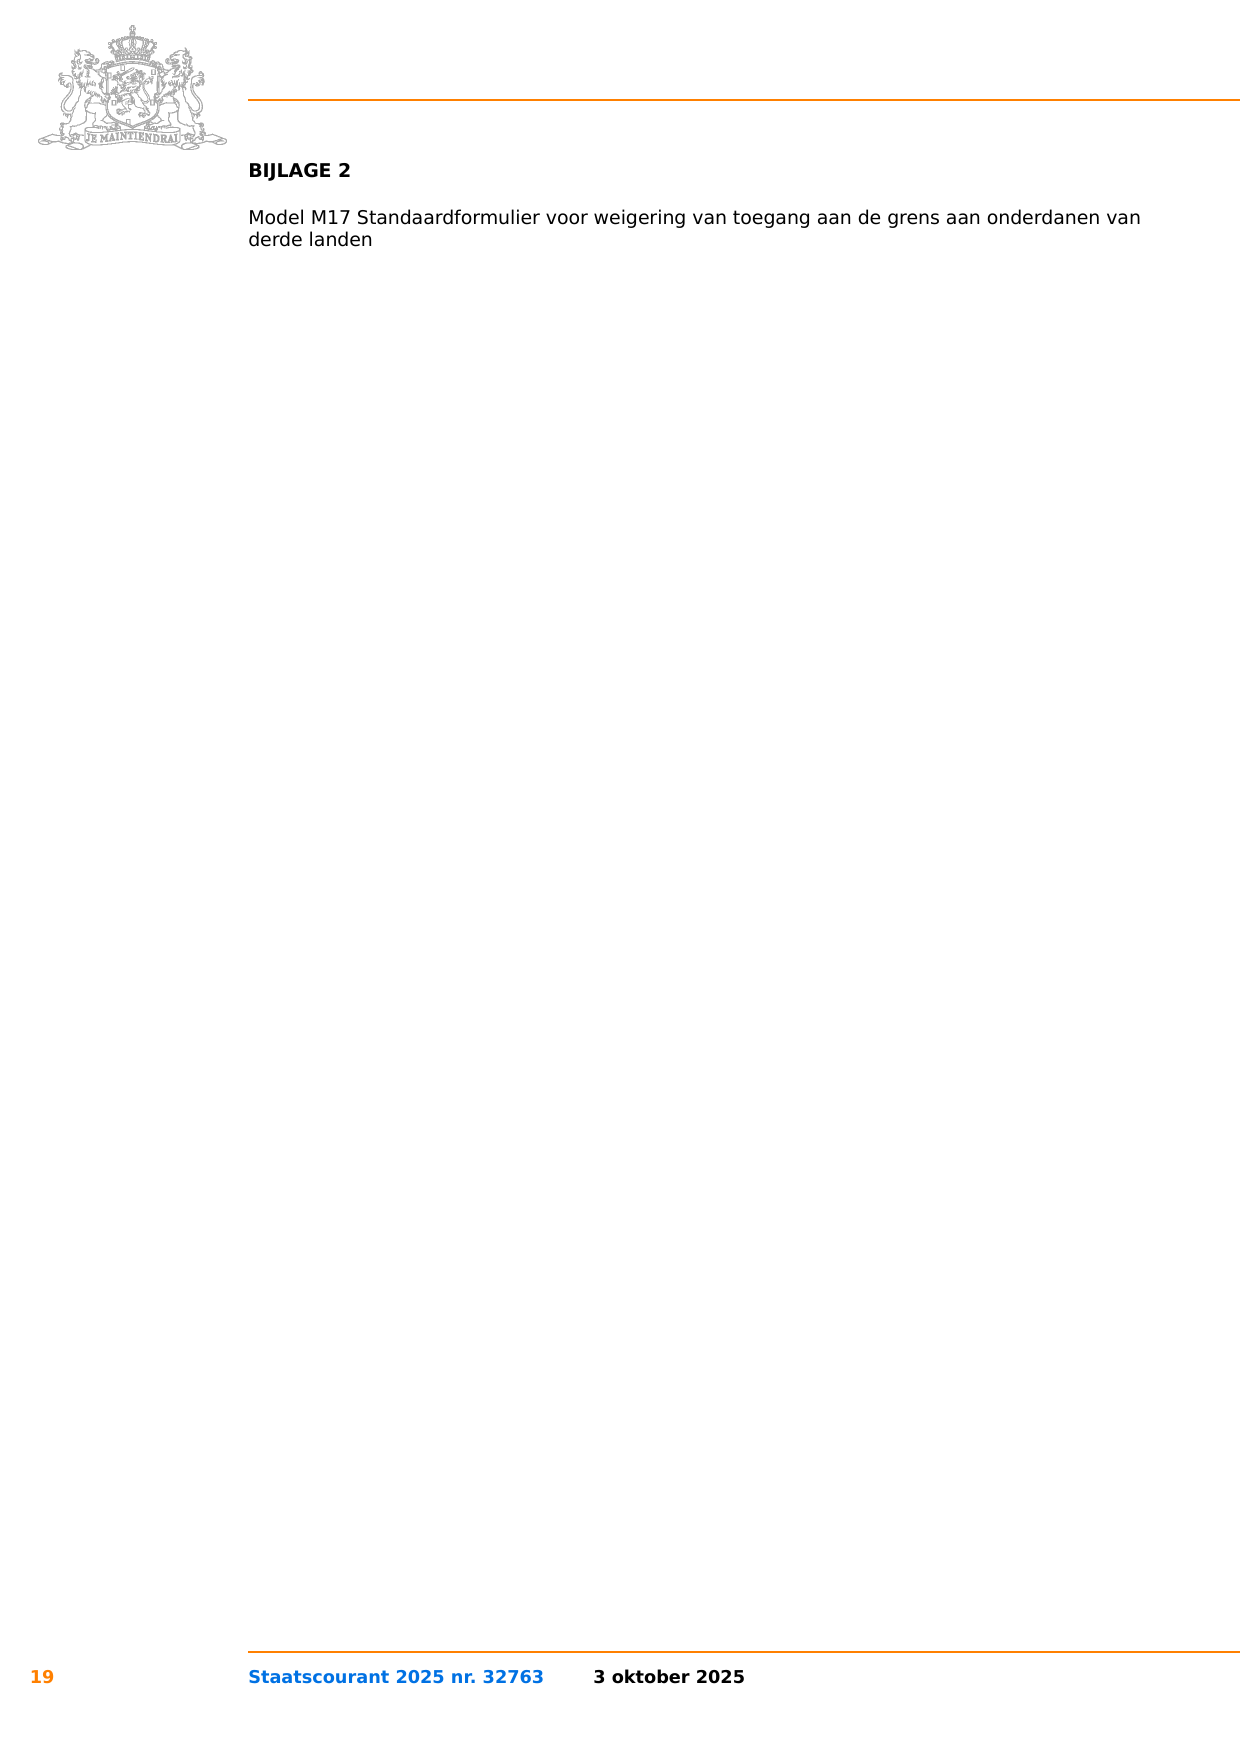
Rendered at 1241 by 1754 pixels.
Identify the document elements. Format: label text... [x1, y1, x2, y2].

picture [38, 25, 227, 150]
text Model M17 Standaardformulier voor weigering van toegang aan de grens aan onderdanen van derde landen [248, 207, 1163, 251]
subtitle BIJLAGE 2 [248, 160, 1163, 182]
